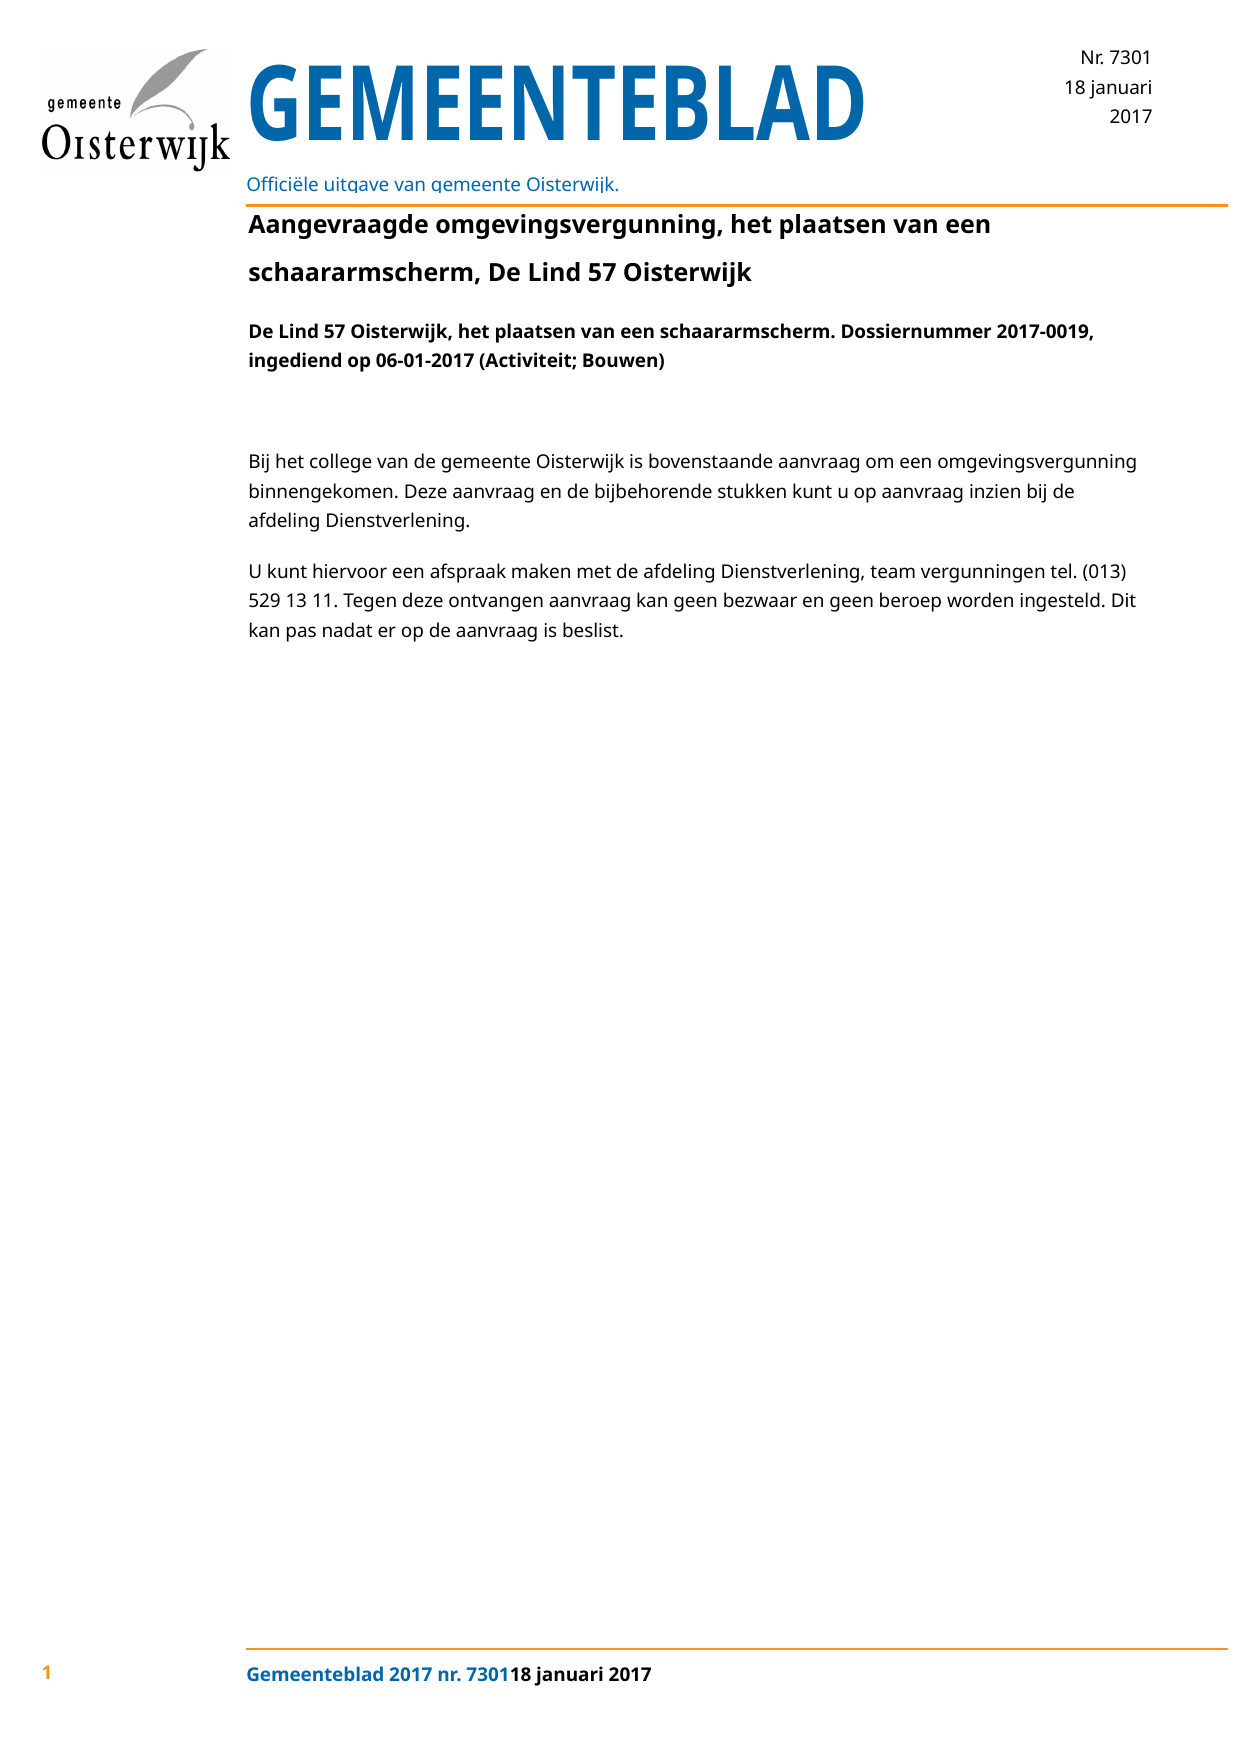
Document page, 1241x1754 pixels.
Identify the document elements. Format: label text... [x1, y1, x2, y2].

text Bij het college van de gemeente Oisterwijk is bovenstaande aanvraag om een omgevingsvergunning binnengekomen. Deze aanvraag en de bijbehorende stukken kunt u op aanvraag inzien bij de afdeling Dienstverlening. [248, 448, 1152, 533]
picture [41, 47, 231, 172]
text U kunt hiervoor een afspraak maken met de afdeling Dienstverlening, team vergunningen tel. (013) 529 13 11. Tegen deze ontvangen aanvraag kan geen bezwaar en geen beroep worden ingesteld. Dit kan pas nadat er op de aanvraag is beslist. [248, 558, 1152, 643]
text De Lind 57 Oisterwijk, het plaatsen van een schaararmscherm. Dossiernummer 2017-0019, ingediend op 06-01-2017 (Activiteit; Bouwen) [248, 318, 1152, 373]
text Aangevraagde omgevingsvergunning, het plaatsen van een schaararmscherm, De Lind 57 Oisterwijk [248, 207, 1152, 288]
